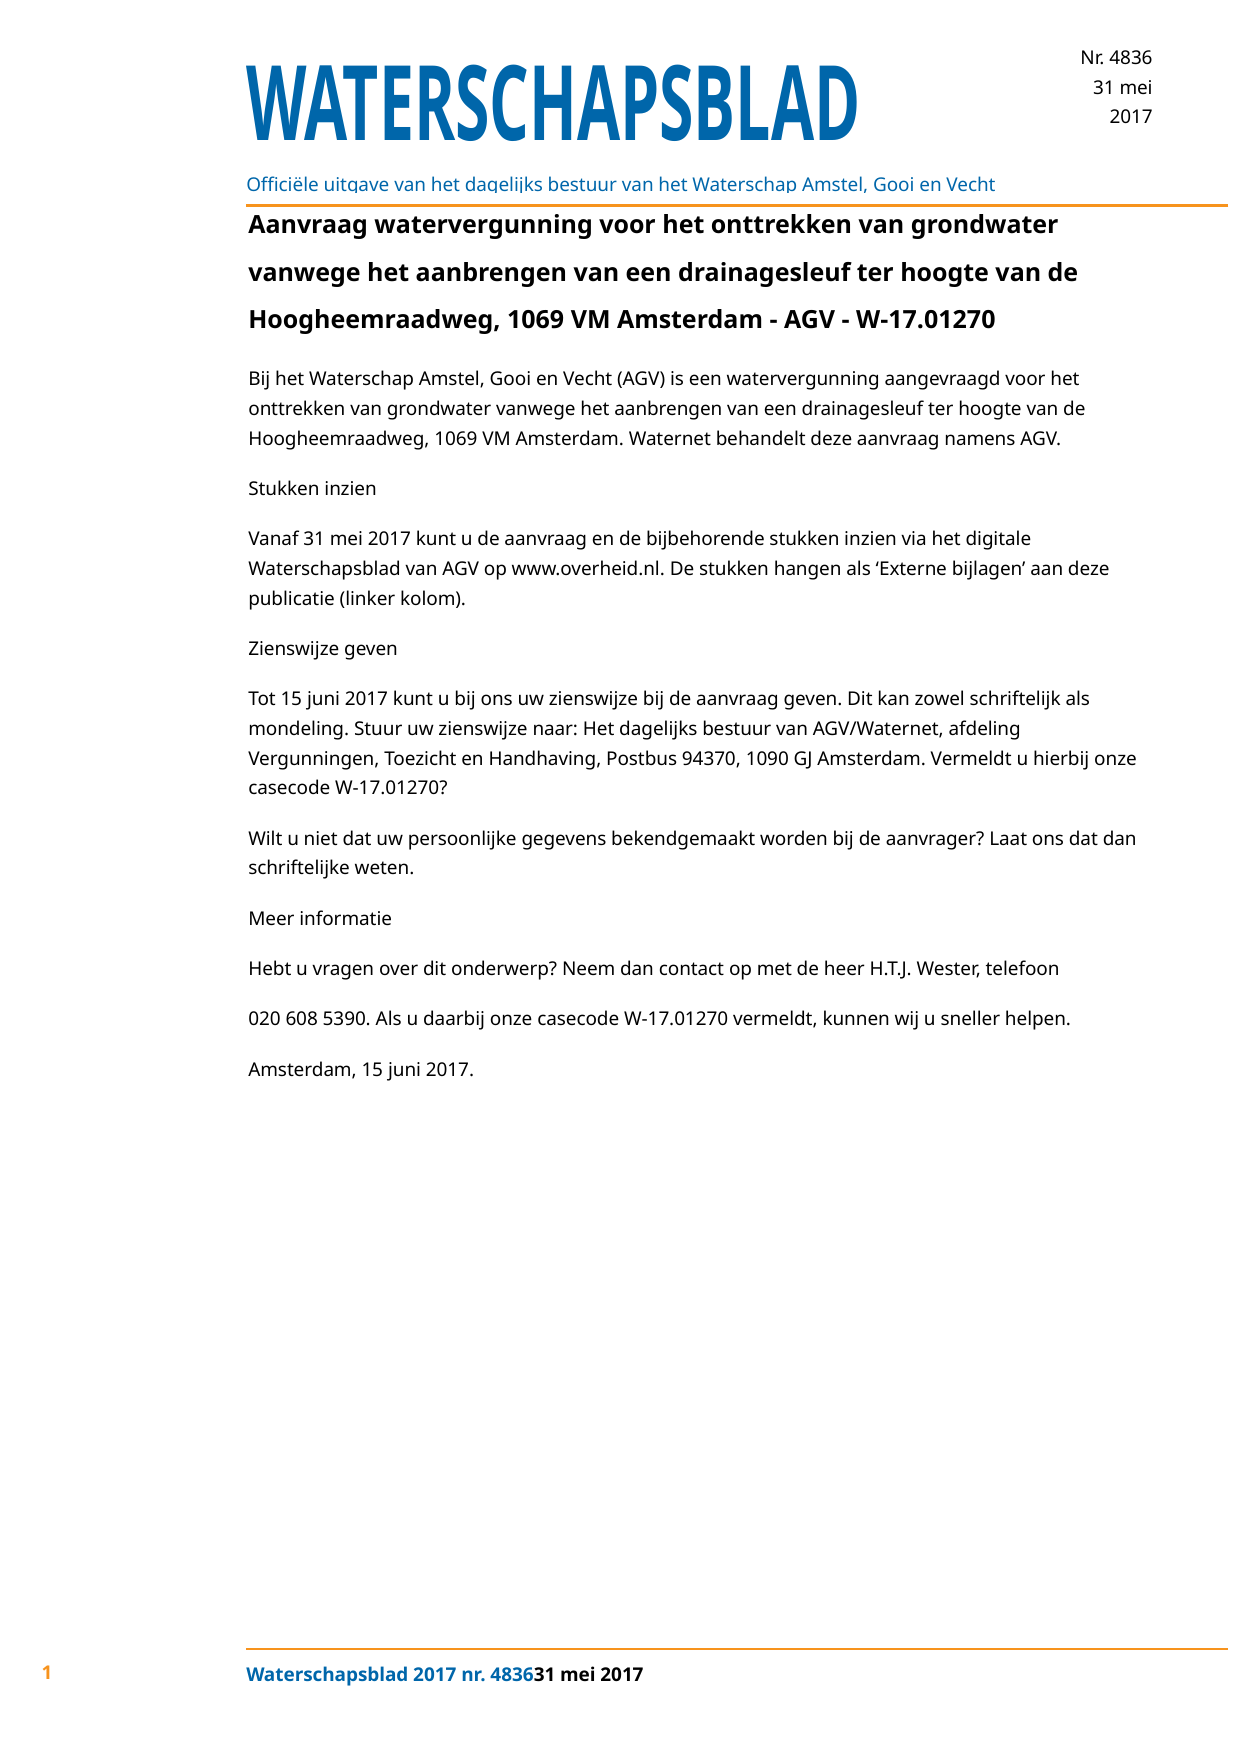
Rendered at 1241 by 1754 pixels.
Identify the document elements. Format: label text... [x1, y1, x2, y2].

text Bij het Waterschap Amstel, Gooi en Vecht (AGV) is een watervergunning aangevraagd voor het onttrekken van grondwater vanwege het aanbrengen van een drainagesleuf ter hoogte van de Hoogheemraadweg, 1069 VM Amsterdam. Waternet behandelt deze aanvraag namens AGV. [248, 366, 1152, 450]
text Meer informatie [248, 905, 1152, 930]
text Vanaf 31 mei 2017 kunt u de aanvraag en de bijbehorende stukken inzien via het digitale Waterschapsblad van AGV op www.overheid.nl. De stukken hangen als ‘Externe bijlagen’ aan deze publicatie (linker kolom). [248, 526, 1152, 610]
text Zienswijze geven [248, 635, 1152, 661]
text Amsterdam, 15 juni 2017. [248, 1056, 1152, 1082]
text Tot 15 juni 2017 kunt u bij ons uw zienswijze bij de aanvraag geven. Dit kan zowel schriftelijk als mondeling. Stuur uw zienswijze naar: Het dagelijks bestuur van AGV/Waternet, afdeling Vergunningen, Toezicht en Handhaving, Postbus 94370, 1090 GJ Amsterdam. Vermeldt u hierbij onze casecode W-17.01270? [248, 686, 1152, 800]
text Hebt u vragen over dit onderwerp? Neem dan contact op met de heer H.T.J. Wester, telefoon [248, 955, 1152, 981]
text Aanvraag watervergunning voor het onttrekken van grondwater vanwege het aanbrengen van een drainagesleuf ter hoogte van de Hoogheemraadweg, 1069 VM Amsterdam - AGV - W-17.01270 [248, 207, 1152, 336]
picture [41, 47, 231, 172]
text Stukken inzien [248, 475, 1152, 501]
text Wilt u niet dat uw persoonlijke gegevens bekendgemaakt worden bij de aanvrager? Laat ons dat dan schriftelijke weten. [248, 825, 1152, 880]
text 020 608 5390. Als u daarbij onze casecode W-17.01270 vermeldt, kunnen wij u sneller helpen. [248, 1006, 1152, 1031]
